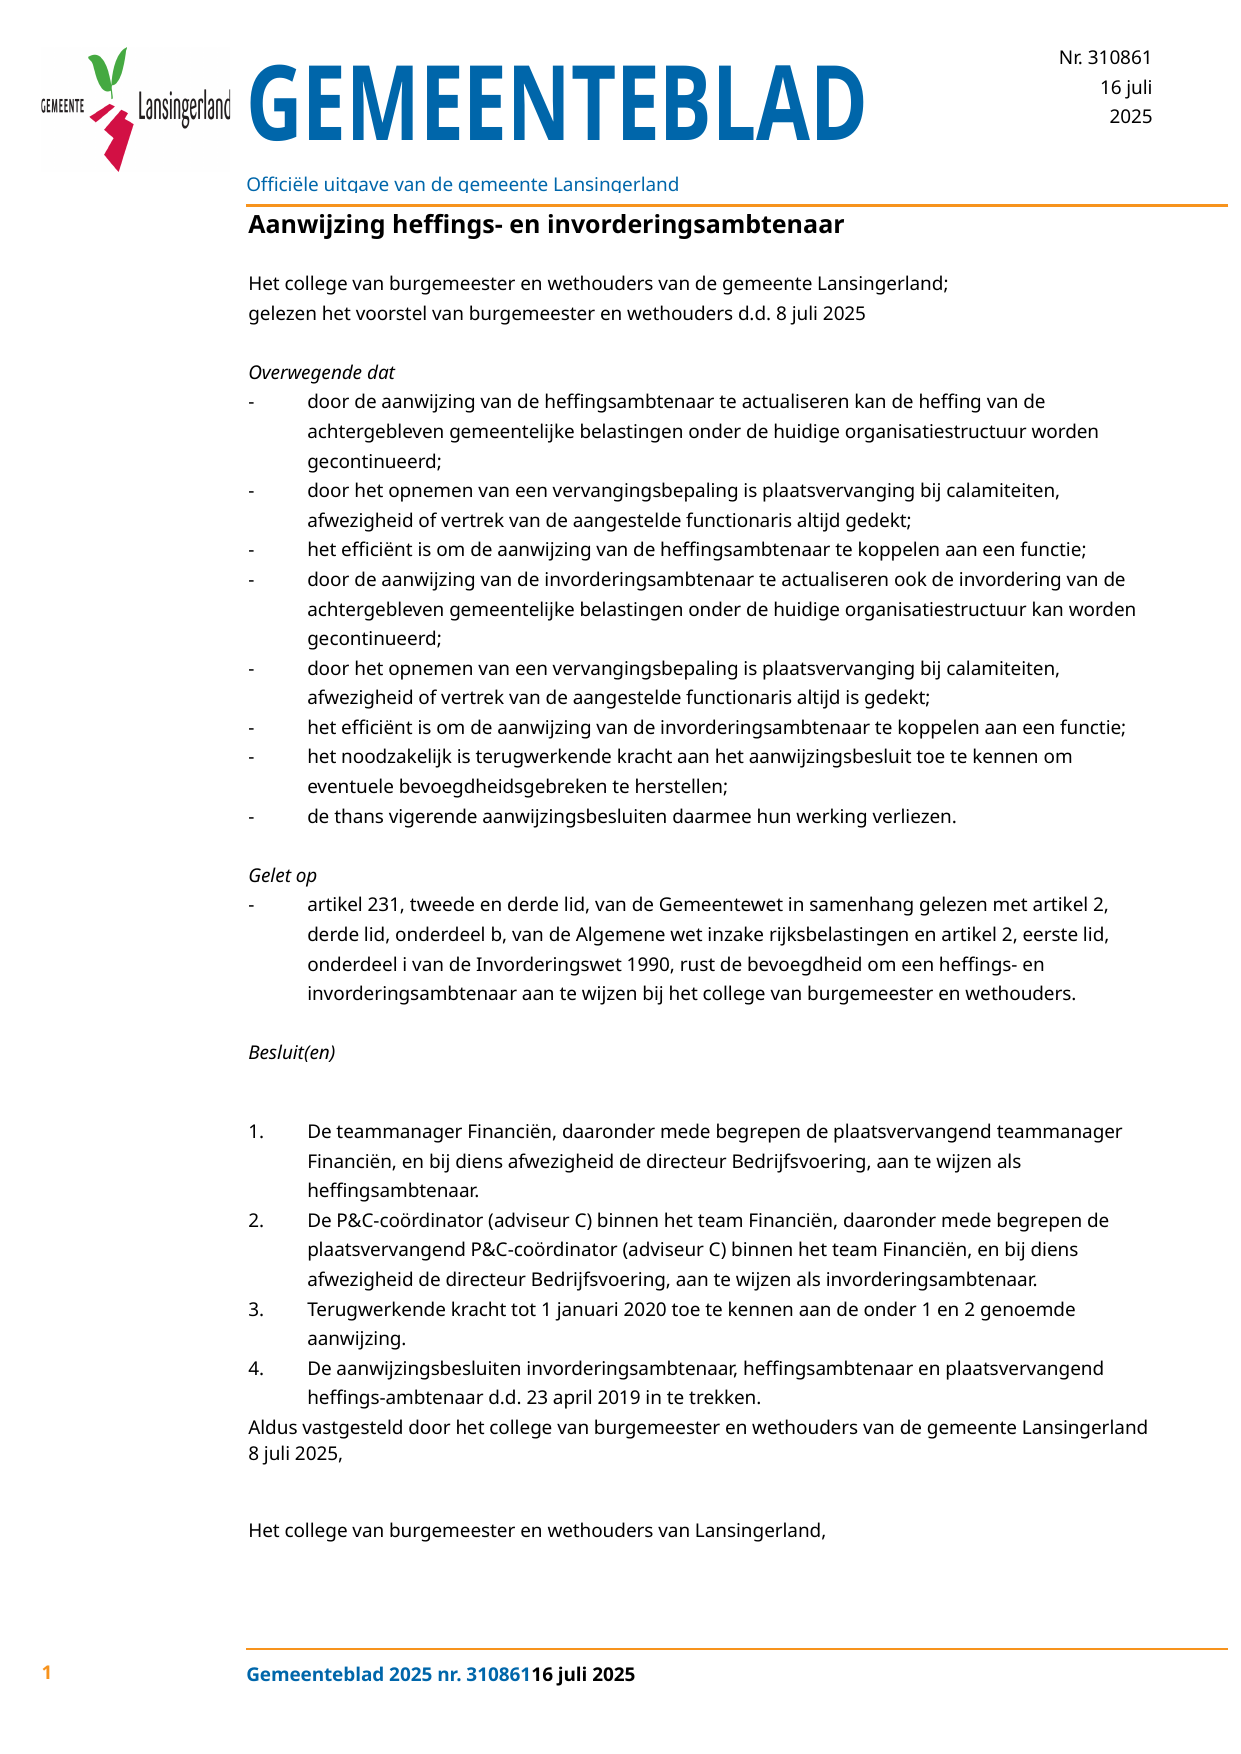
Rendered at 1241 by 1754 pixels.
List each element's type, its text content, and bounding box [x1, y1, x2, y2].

list Terugwerkende kracht tot 1 januari 2020 toe te kennen aan de onder 1 en 2 genoemde aanwijzing. [248, 1296, 1152, 1351]
text Het college van burgemeester en wethouders van de gemeente Lansingerland; [248, 270, 1152, 296]
list artikel 231, tweede en derde lid, van de Gemeentewet in samenhang gelezen met artikel 2, derde lid, onderdeel b, van de Algemene wet inzake rijksbelastingen en artikel 2, eerste lid, onderdeel i van de Invorderingswet 1990, rust de bevoegdheid om een heffings- en invorderingsambtenaar aan te wijzen bij het college van burgemeester en wethouders. [248, 892, 1152, 1006]
list door het opnemen van een vervangingsbepaling is plaatsvervanging bij calamiteiten, afwezigheid of vertrek van de aangestelde functionaris altijd is gedekt; [248, 655, 1152, 710]
list De teammanager Financiën, daaronder mede begrepen de plaatsvervangend teammanager Financiën, en bij diens afwezigheid de directeur Bedrijfsvoering, aan te wijzen als heffingsambtenaar. [248, 1118, 1152, 1203]
list het efficiënt is om de aanwijzing van de heffingsambtenaar te koppelen aan een functie; [248, 537, 1152, 562]
text Overwegende dat [248, 359, 1152, 385]
list De P&C-coördinator (adviseur C) binnen het team Financiën, daaronder mede begrepen de plaatsvervangend P&C-coördinator (adviseur C) binnen het team Financiën, en bij diens afwezigheid de directeur Bedrijfsvoering, aan te wijzen als invorderingsambtenaar. [248, 1207, 1152, 1292]
list het efficiënt is om de aanwijzing van de invorderingsambtenaar te koppelen aan een functie; [248, 714, 1152, 740]
list door de aanwijzing van de invorderingsambtenaar te actualiseren ook de invordering van de achtergebleven gemeentelijke belastingen onder de huidige organisatiestructuur kan worden gecontinueerd; [248, 566, 1152, 651]
text Gelet op [248, 862, 1152, 888]
text 8 juli 2025, [248, 1440, 1152, 1466]
list de thans vigerende aanwijzingsbesluiten daarmee hun werking verliezen. [248, 803, 1152, 828]
list door het opnemen van een vervangingsbepaling is plaatsvervanging bij calamiteiten, afwezigheid of vertrek van de aangestelde functionaris altijd gedekt; [248, 477, 1152, 533]
text Aanwijzing heffings- en invorderingsambtenaar [248, 207, 1152, 241]
list het noodzakelijk is terugwerkende kracht aan het aanwijzingsbesluit toe te kennen om eventuele bevoegdheidsgebreken te herstellen; [248, 744, 1152, 799]
text Het college van burgemeester en wethouders van Lansingerland, [248, 1517, 1152, 1543]
text gelezen het voorstel van burgemeester en wethouders d.d. 8 juli 2025 [248, 300, 1152, 326]
picture [41, 47, 231, 172]
text Aldus vastgesteld door het college van burgemeester en wethouders van de gemeente Lansingerland [248, 1414, 1152, 1440]
list De aanwijzingsbesluiten invorderingsambtenaar, heffingsambtenaar en plaatsvervangend heffings-ambtenaar d.d. 23 april 2019 in te trekken. [248, 1355, 1152, 1410]
list door de aanwijzing van de heffingsambtenaar te actualiseren kan de heffing van de achtergebleven gemeentelijke belastingen onder de huidige organisatiestructuur worden gecontinueerd; [248, 389, 1152, 473]
text Besluit(en) [248, 1039, 1152, 1065]
